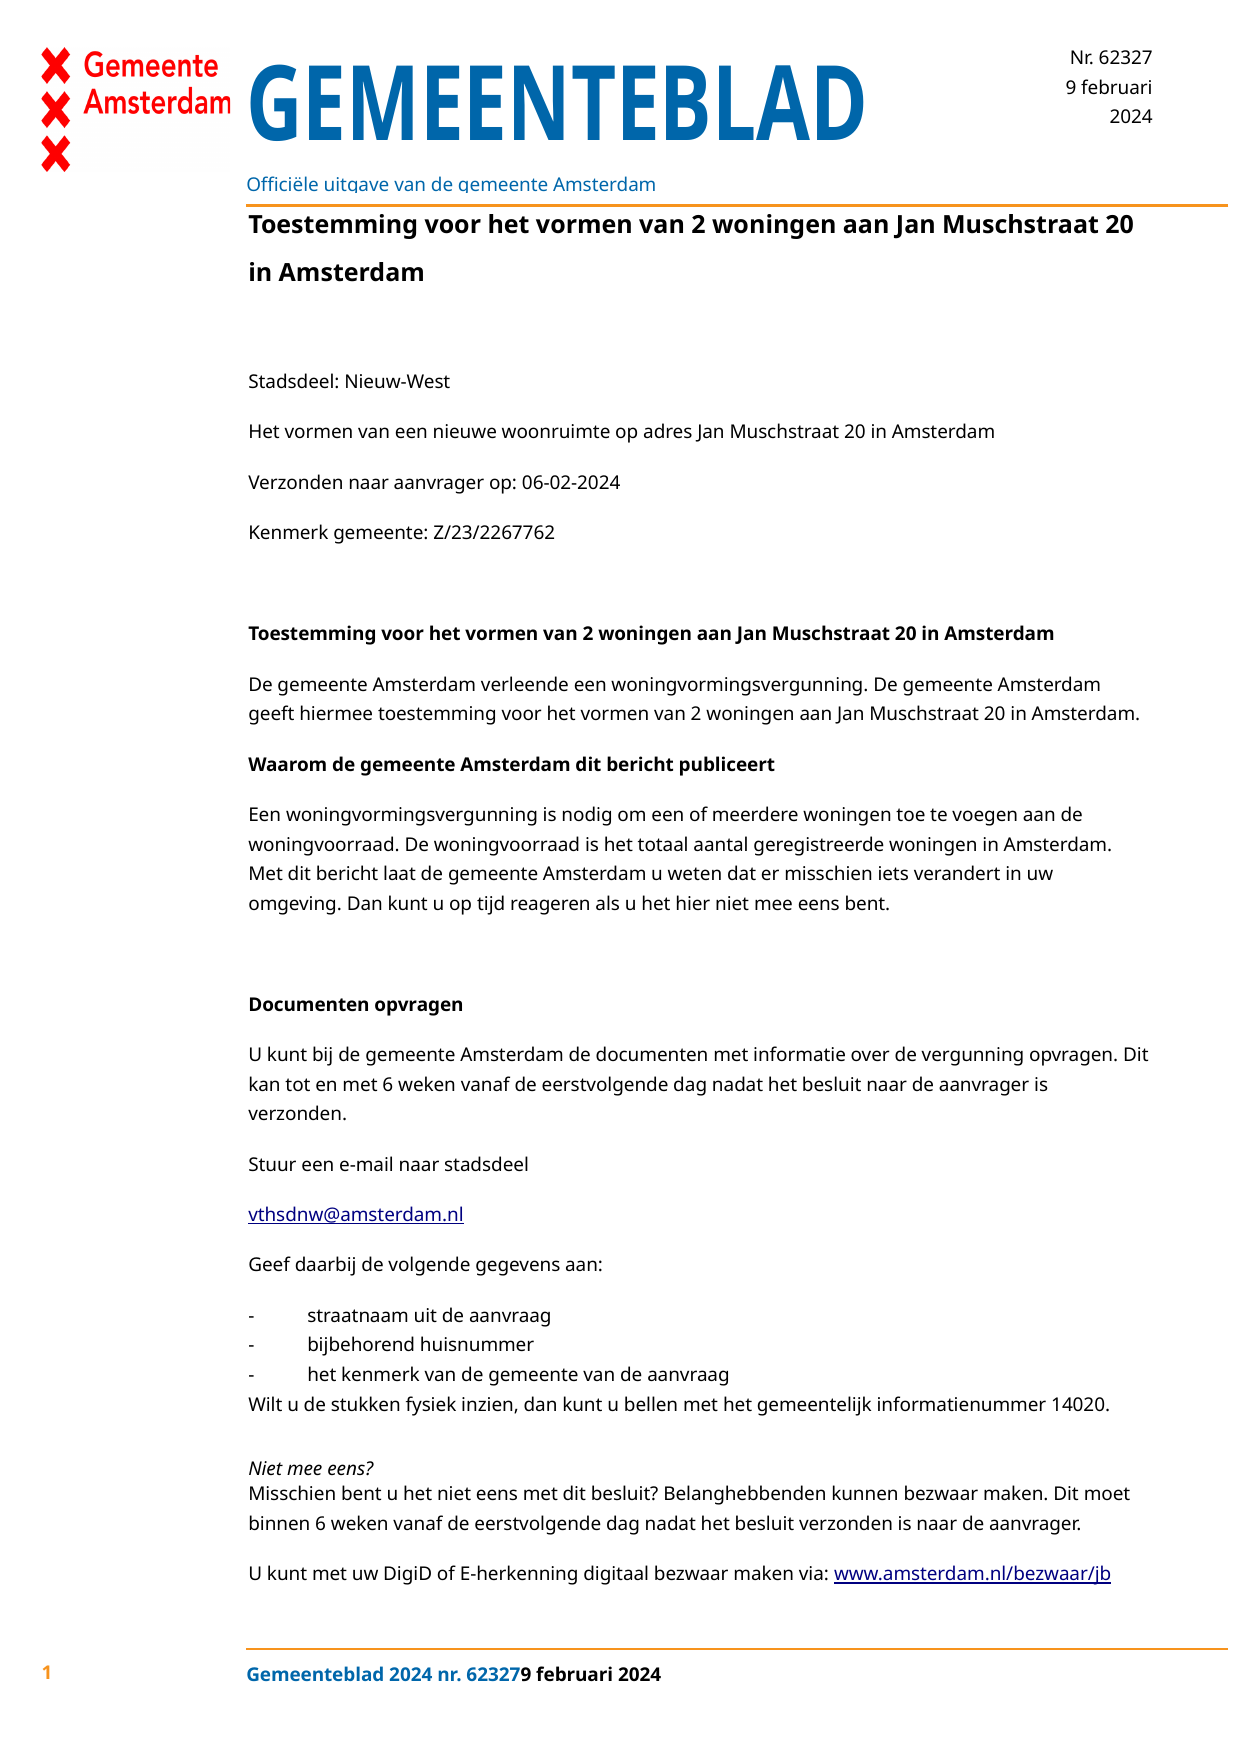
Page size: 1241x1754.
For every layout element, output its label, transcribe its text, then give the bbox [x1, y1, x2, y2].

text Toestemming voor het vormen van 2 woningen aan Jan Muschstraat 20 in Amsterdam [248, 207, 1152, 288]
text Kenmerk gemeente: Z/23/2267762 [248, 519, 1152, 545]
picture [41, 47, 231, 172]
text U kunt bij de gemeente Amsterdam de documenten met informatie over de vergunning opvragen. Dit kan tot en met 6 weken vanaf de eerstvolgende dag nadat het besluit naar de aanvrager is verzonden. [248, 1041, 1152, 1126]
list bijbehorend huisnummer [248, 1332, 1152, 1357]
text Niet mee eens? [248, 1455, 1152, 1481]
text Stuur een e-mail naar stadsdeel [248, 1151, 1152, 1177]
text Verzonden naar aanvrager op: 06-02-2024 [248, 469, 1152, 495]
list straatnaam uit de aanvraag [248, 1302, 1152, 1328]
text Stadsdeel: Nieuw-West [248, 368, 1152, 394]
text Toestemming voor het vormen van 2 woningen aan Jan Muschstraat 20 in Amsterdam [248, 620, 1152, 646]
text Het vormen van een nieuwe woonruimte op adres Jan Muschstraat 20 in Amsterdam [248, 419, 1152, 444]
text Waarom de gemeente Amsterdam dit bericht publiceert [248, 751, 1152, 777]
text Documenten opvragen [248, 991, 1152, 1017]
text Wilt u de stukken fysiek inzien, dan kunt u bellen met het gemeentelijk informatienummer 14020. [248, 1391, 1152, 1417]
text Geef daarbij de volgende gegevens aan: [248, 1252, 1152, 1277]
text Een woningvormingsvergunning is nodig om een of meerdere woningen toe te voegen aan de woningvoorraad. De woningvoorraad is het totaal aantal geregistreerde woningen in Amsterdam. Met dit bericht laat de gemeente Amsterdam u weten dat er misschien iets verandert in uw omgeving. Dan kunt u op tijd reageren als u het hier niet mee eens bent. [248, 801, 1152, 916]
text vthsdnw@amsterdam.nl [248, 1201, 1152, 1227]
text U kunt met uw DigiD of E-herkenning digitaal bezwaar maken via: www.amsterdam.nl/bezwaar/jb [248, 1561, 1152, 1586]
text Misschien bent u het niet eens met dit besluit? Belanghebbenden kunnen bezwaar maken. Dit moet binnen 6 weken vanaf de eerstvolgende dag nadat het besluit verzonden is naar de aanvrager. [248, 1481, 1152, 1536]
list het kenmerk van de gemeente van de aanvraag [248, 1361, 1152, 1387]
text De gemeente Amsterdam verleende een woningvormingsvergunning. De gemeente Amsterdam geeft hiermee toestemming voor het vormen van 2 woningen aan Jan Muschstraat 20 in Amsterdam. [248, 671, 1152, 726]
